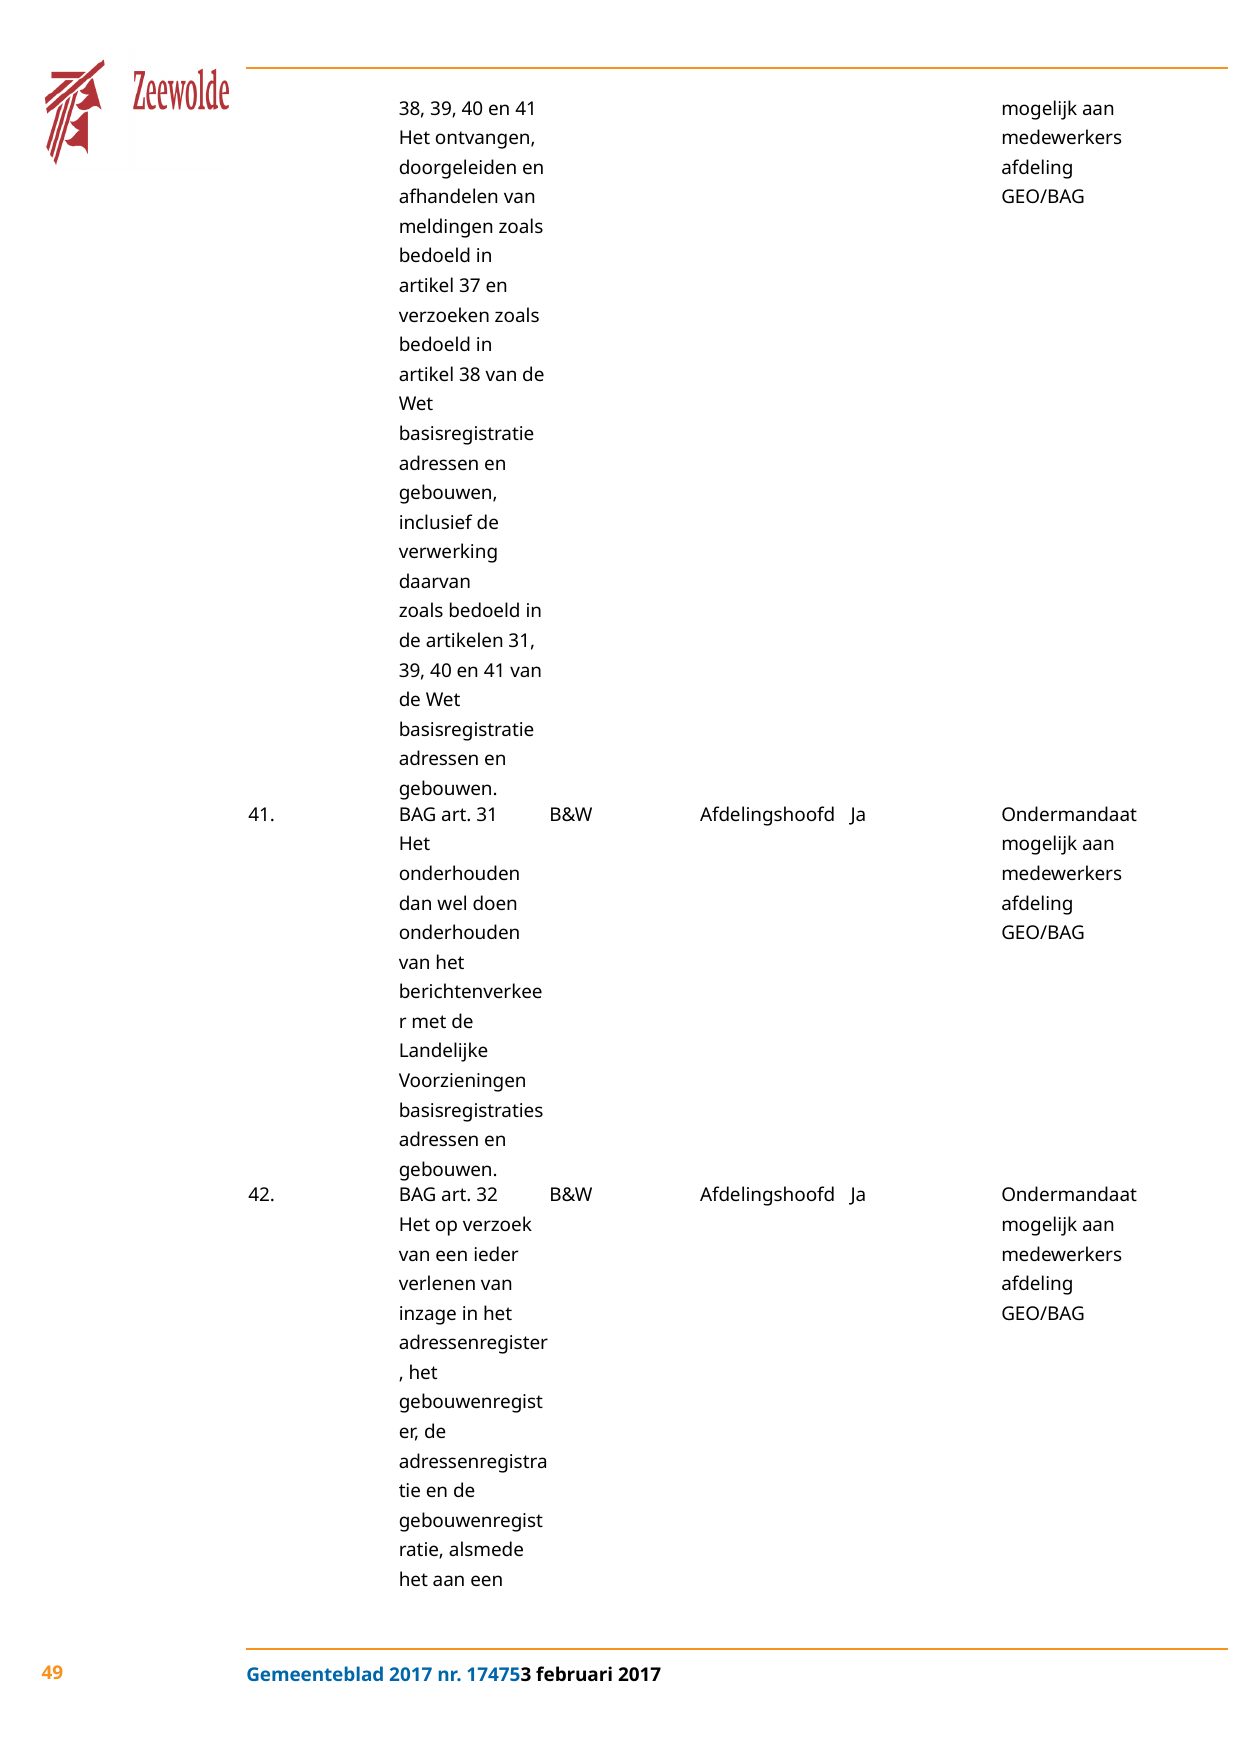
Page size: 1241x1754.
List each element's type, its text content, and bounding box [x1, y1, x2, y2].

table_cell BAG art. 32 Het op verzoek van een ieder verlenen van inzage in het adressenregister, het gebouwenregister, de adressenregistratie en de gebouwenregistratie, alsmede het aan een [399, 1182, 549, 1592]
table_cell Afdelingshoofd [700, 801, 850, 1182]
table_cell [549, 95, 700, 801]
table_cell [850, 95, 1001, 801]
table_cell 38, 39, 40 en 41 Het ontvangen, doorgeleiden en afhandelen van meldingen zoals bedoeld in artikel 37 en verzoeken zoals bedoeld in artikel 38 van de Wet basisregistratie adressen en gebouwen, inclusief de verwerking daarvan zoals bedoeld in de artikelen 31, 39, 40 en 41 van de Wet basisregistratie adressen en gebouwen. [399, 95, 549, 801]
table_cell Ja [850, 1182, 1001, 1592]
table_cell BAG art. 31 Het onderhouden dan wel doen onderhouden van het berichtenverkeer met de Landelijke Voorzieningen basisregistraties adressen en gebouwen. [399, 801, 549, 1182]
table_cell Ondermandaat mogelijk aan medewerkers afdeling GEO/BAG [1001, 1182, 1152, 1592]
picture [41, 47, 231, 172]
table_cell [700, 95, 850, 801]
table_cell Afdelingshoofd [700, 1182, 850, 1592]
table_cell [248, 801, 398, 1182]
table_cell B&W [549, 801, 700, 1182]
table_cell [248, 1182, 398, 1592]
table_cell mogelijk aan medewerkers afdeling GEO/BAG [1001, 95, 1152, 801]
table_cell Ondermandaat mogelijk aan medewerkers afdeling GEO/BAG [1001, 801, 1152, 1182]
table_cell Ja [850, 801, 1001, 1182]
table_cell B&W [549, 1182, 700, 1592]
table_cell [248, 95, 398, 801]
